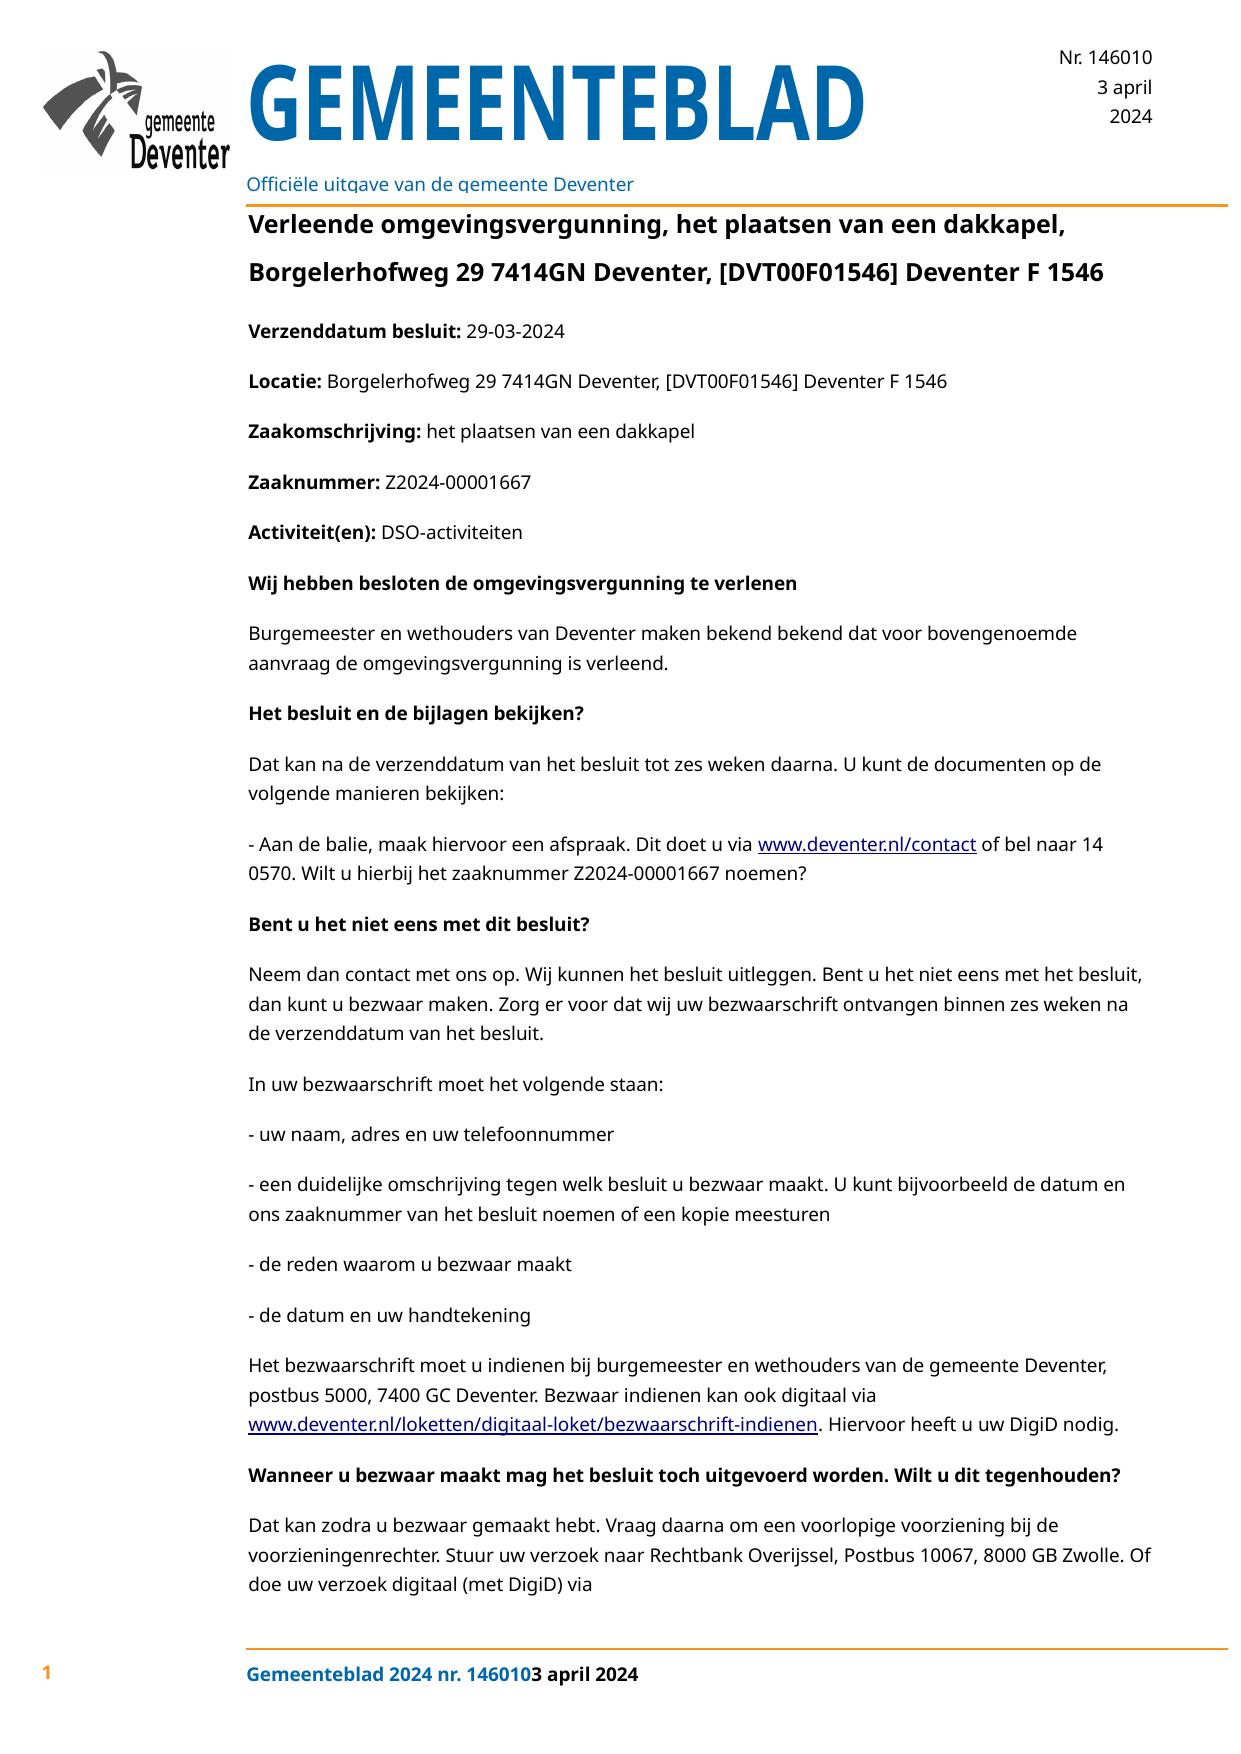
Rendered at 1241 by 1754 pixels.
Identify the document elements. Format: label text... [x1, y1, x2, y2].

picture [41, 47, 231, 172]
text - de reden waarom u bezwaar maakt [248, 1252, 1152, 1277]
text In uw bezwaarschrift moet het volgende staan: [248, 1071, 1152, 1097]
text Zaakomschrijving: het plaatsen van een dakkapel [248, 419, 1152, 444]
text Het besluit en de bijlagen bekijken? [248, 700, 1152, 726]
text - Aan de balie, maak hiervoor een afspraak. Dit doet u via www.deventer.nl/contact of bel naar 14 0570. Wilt u hierbij het zaaknummer Z2024-00001667 noemen? [248, 831, 1152, 886]
text Wij hebben besloten de omgevingsvergunning te verlenen [248, 570, 1152, 596]
text Neem dan contact met ons op. Wij kunnen het besluit uitleggen. Bent u het niet eens met het besluit, dan kunt u bezwaar maken. Zorg er voor dat wij uw bezwaarschrift ontvangen binnen zes weken na de verzenddatum van het besluit. [248, 961, 1152, 1046]
text Zaaknummer: Z2024-00001667 [248, 469, 1152, 495]
text Dat kan zodra u bezwaar gemaakt hebt. Vraag daarna om een voorlopige voorziening bij de voorzieningenrechter. Stuur uw verzoek naar Rechtbank Overijssel, Postbus 10067, 8000 GB Zwolle. Of doe uw verzoek digitaal (met DigiD) via [248, 1512, 1152, 1597]
text Locatie: Borgelerhofweg 29 7414GN Deventer, [DVT00F01546] Deventer F 1546 [248, 368, 1152, 394]
text - een duidelijke omschrijving tegen welk besluit u bezwaar maakt. U kunt bijvoorbeeld de datum en ons zaaknummer van het besluit noemen of een kopie meesturen [248, 1172, 1152, 1227]
text Het bezwaarschrift moet u indienen bij burgemeester en wethouders van de gemeente Deventer, postbus 5000, 7400 GC Deventer. Bezwaar indienen kan ook digitaal via www.deventer.nl/loketten/digitaal-loket/bezwaarschrift-indienen. Hiervoor heeft u uw DigiD nodig. [248, 1352, 1152, 1437]
text Verzenddatum besluit: 29-03-2024 [248, 318, 1152, 344]
text Wanneer u bezwaar maakt mag het besluit toch uitgevoerd worden. Wilt u dit tegenhouden? [248, 1462, 1152, 1488]
text Dat kan na de verzenddatum van het besluit tot zes weken daarna. U kunt de documenten op de volgende manieren bekijken: [248, 751, 1152, 806]
text - de datum en uw handtekening [248, 1302, 1152, 1328]
text Verleende omgevingsvergunning, het plaatsen van een dakkapel, Borgelerhofweg 29 7414GN Deventer, [DVT00F01546] Deventer F 1546 [248, 207, 1152, 288]
text Burgemeester en wethouders van Deventer maken bekend bekend dat voor bovengenoemde aanvraag de omgevingsvergunning is verleend. [248, 620, 1152, 676]
text Activiteit(en): DSO-activiteiten [248, 519, 1152, 545]
text - uw naam, adres en uw telefoonnummer [248, 1121, 1152, 1147]
text Bent u het niet eens met dit besluit? [248, 911, 1152, 937]
